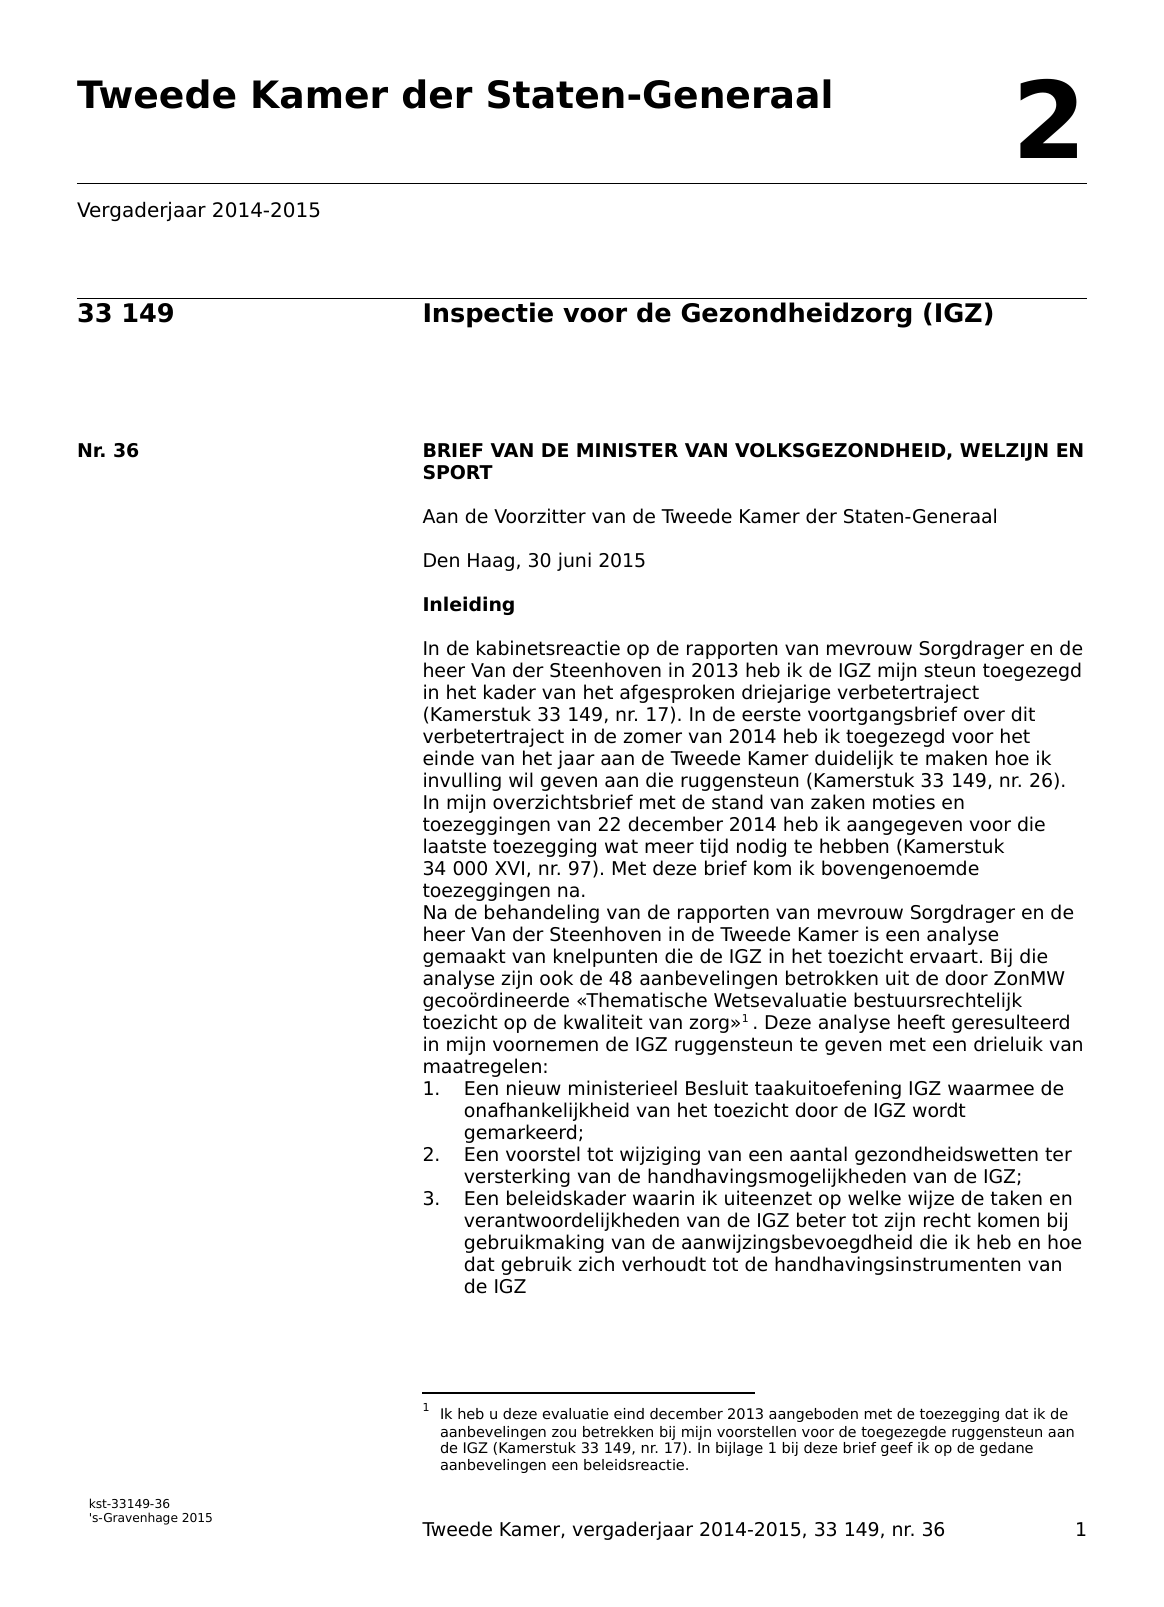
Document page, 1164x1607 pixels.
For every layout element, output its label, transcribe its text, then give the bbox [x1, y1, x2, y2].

text 3. Een beleidskader waarin ik uiteenzet op welke wijze de taken en verantwoordelijkheden van de IGZ beter tot zijn recht komen bij gebruikmaking van de aanwijzingsbevoegdheid die ik heb en hoe dat gebruik zich verhoudt tot de handhavingsinstrumenten van de IGZ [422, 1188, 1087, 1298]
text 1. Een nieuw ministerieel Besluit taakuitoefening IGZ waarmee de onafhankelijkheid van het toezicht door de IGZ wordt gemarkeerd; [422, 1078, 1087, 1144]
text kst-33149-36 [88, 1497, 323, 1511]
subtitle Inleiding [422, 594, 1087, 616]
subtitle 33 149 Inspectie voor de Gezondheidzorg (IGZ) [77, 299, 1087, 329]
text Aan de Voorzitter van de Tweede Kamer der Staten-Generaal [422, 506, 1087, 528]
table_header Tweede Kamer der Staten-Generaal [77, 59, 886, 183]
text Ik heb u deze evaluatie eind december 2013 aangeboden met de toezegging dat ik de aanbevelingen zou betrekken bij mijn voorstellen voor de toegezegde ruggensteun aan de IGZ (Kamerstuk 33 149, nr. 17). In bijlage 1 bij deze brief geef ik op de gedane aanbevelingen een beleidsreactie. [422, 1402, 1087, 1474]
text 2. Een voorstel tot wijziging van een aantal gezondheidswetten ter versterking van de handhavingsmogelijkheden van de IGZ; [422, 1144, 1087, 1188]
table_cell Vergaderjaar 2014-2015 [77, 184, 1087, 298]
subtitle Nr. 36 BRIEF VAN DE MINISTER VAN VOLKSGEZONDHEID, WELZIJN EN SPORT [77, 440, 1087, 484]
text Den Haag, 30 juni 2015 [422, 550, 1087, 572]
text 's-Gravenhage 2015 [88, 1511, 323, 1525]
text In de kabinetsreactie op de rapporten van mevrouw Sorgdrager en de heer Van der Steenhoven in 2013 heb ik de IGZ mijn steun toegezegd in het kader van het afgesproken driejarige verbetertraject (Kamerstuk 33 149, nr. 17). In de eerste voortgangsbrief over dit verbetertraject in de zomer van 2014 heb ik toegezegd voor het einde van het jaar aan de Tweede Kamer duidelijk te maken hoe ik invulling wil geven aan die ruggensteun (Kamerstuk 33 149, nr. 26). In mijn overzichtsbrief met de stand van zaken moties en toezeggingen van 22 december 2014 heb ik aangegeven voor die laatste toezegging wat meer tijd nodig te hebben (Kamerstuk 34 000 XVI, nr. 97). Met deze brief kom ik bovengenoemde toezeggingen na. [422, 638, 1087, 902]
text Na de behandeling van de rapporten van mevrouw Sorgdrager en de heer Van der Steenhoven in de Tweede Kamer is een analyse gemaakt van knelpunten die de IGZ in het toezicht ervaart. Bij die analyse zijn ook de 48 aanbevelingen betrokken uit de door ZonMW gecoördineerde «Thematische Wetsevaluatie bestuursrechtelijk toezicht op de kwaliteit van zorg». Deze analyse heeft geresulteerd in mijn voornemen de IGZ ruggensteun te geven met een drieluik van maatregelen: [422, 902, 1087, 1078]
table_header 2 [886, 59, 1087, 183]
